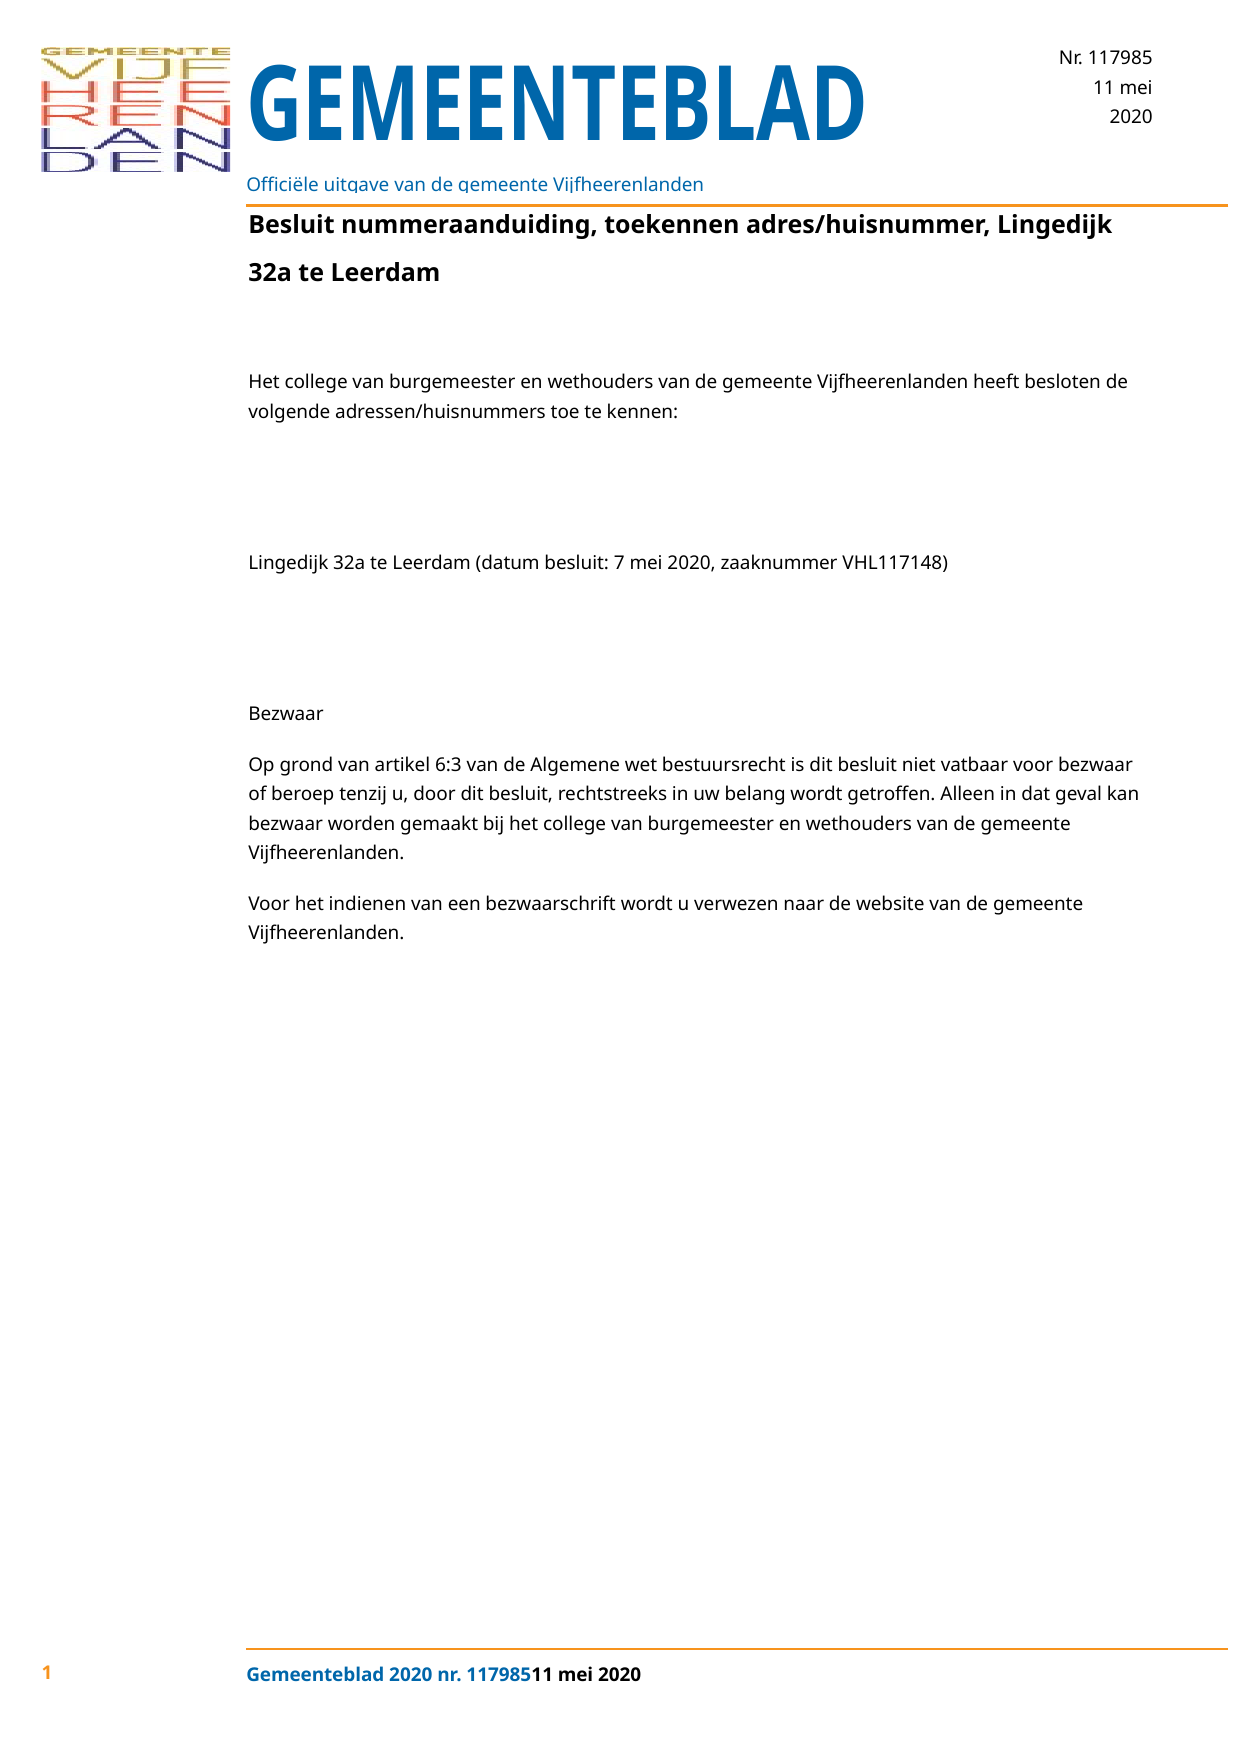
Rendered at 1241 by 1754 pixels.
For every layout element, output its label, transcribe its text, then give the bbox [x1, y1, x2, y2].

text Bezwaar [248, 700, 1152, 726]
text Besluit nummeraanduiding, toekennen adres/huisnummer, Lingedijk 32a te Leerdam [248, 207, 1152, 288]
text Het college van burgemeester en wethouders van de gemeente Vijfheerenlanden heeft besloten de volgende adressen/huisnummers toe te kennen: [248, 368, 1152, 424]
text Lingedijk 32a te Leerdam (datum besluit: 7 mei 2020, zaaknummer VHL117148) [248, 549, 1152, 575]
text Voor het indienen van een bezwaarschrift wordt u verwezen naar de website van de gemeente Vijfheerenlanden. [248, 890, 1152, 945]
text Op grond van artikel 6:3 van de Algemene wet bestuursrecht is dit besluit niet vatbaar voor bezwaar of beroep tenzij u, door dit besluit, rechtstreeks in uw belang wordt getroffen. Alleen in dat geval kan bezwaar worden gemaakt bij het college van burgemeester en wethouders van de gemeente Vijfheerenlanden. [248, 751, 1152, 865]
picture [41, 47, 231, 172]
